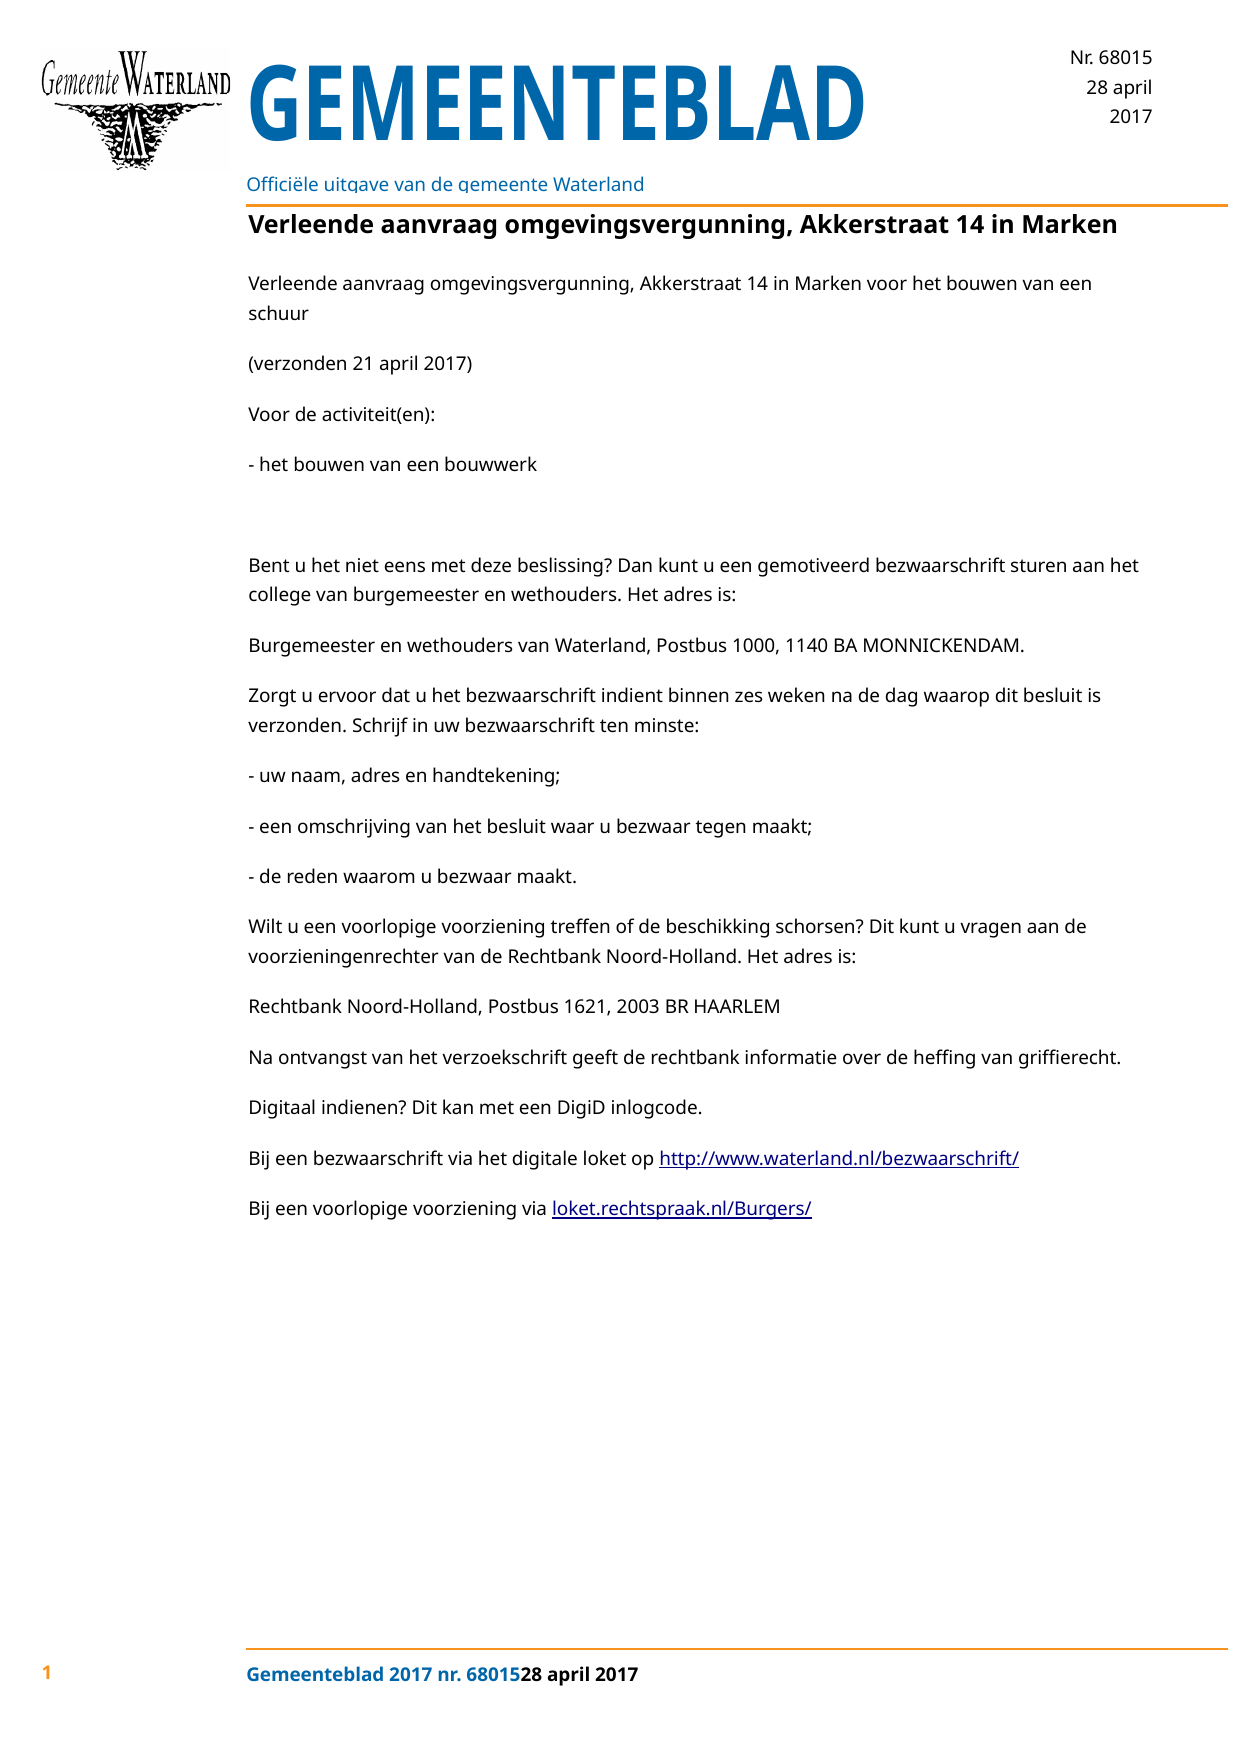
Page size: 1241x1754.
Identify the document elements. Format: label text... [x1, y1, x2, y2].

text Bij een voorlopige voorziening via loket.rechtspraak.nl/Burgers/ [248, 1195, 1152, 1221]
text Verleende aanvraag omgevingsvergunning, Akkerstraat 14 in Marken voor het bouwen van een schuur [248, 270, 1152, 326]
text - uw naam, adres en handtekening; [248, 762, 1152, 788]
text (verzonden 21 april 2017) [248, 350, 1152, 376]
text Verleende aanvraag omgevingsvergunning, Akkerstraat 14 in Marken [248, 207, 1152, 241]
picture [41, 47, 231, 172]
text Digitaal indienen? Dit kan met een DigiD inlogcode. [248, 1094, 1152, 1120]
text Bent u het niet eens met deze beslissing? Dan kunt u een gemotiveerd bezwaarschrift sturen aan het college van burgemeester en wethouders. Het adres is: [248, 552, 1152, 607]
text Voor de activiteit(en): [248, 401, 1152, 426]
text Na ontvangst van het verzoekschrift geeft de rechtbank informatie over de heffing van griffierecht. [248, 1044, 1152, 1070]
text - de reden waarom u bezwaar maakt. [248, 863, 1152, 889]
text Rechtbank Noord-Holland, Postbus 1621, 2003 BR HAARLEM [248, 994, 1152, 1019]
text Bij een bezwaarschrift via het digitale loket op http://www.waterland.nl/bezwaarschrift/ [248, 1145, 1152, 1171]
text Zorgt u ervoor dat u het bezwaarschrift indient binnen zes weken na de dag waarop dit besluit is verzonden. Schrijf in uw bezwaarschrift ten minste: [248, 682, 1152, 738]
text - een omschrijving van het besluit waar u bezwaar tegen maakt; [248, 813, 1152, 838]
text Burgemeester en wethouders van Waterland, Postbus 1000, 1140 BA MONNICKENDAM. [248, 632, 1152, 658]
text - het bouwen van een bouwwerk [248, 451, 1152, 477]
text Wilt u een voorlopige voorziening treffen of de beschikking schorsen? Dit kunt u vragen aan de voorzieningenrechter van de Rechtbank Noord-Holland. Het adres is: [248, 914, 1152, 969]
